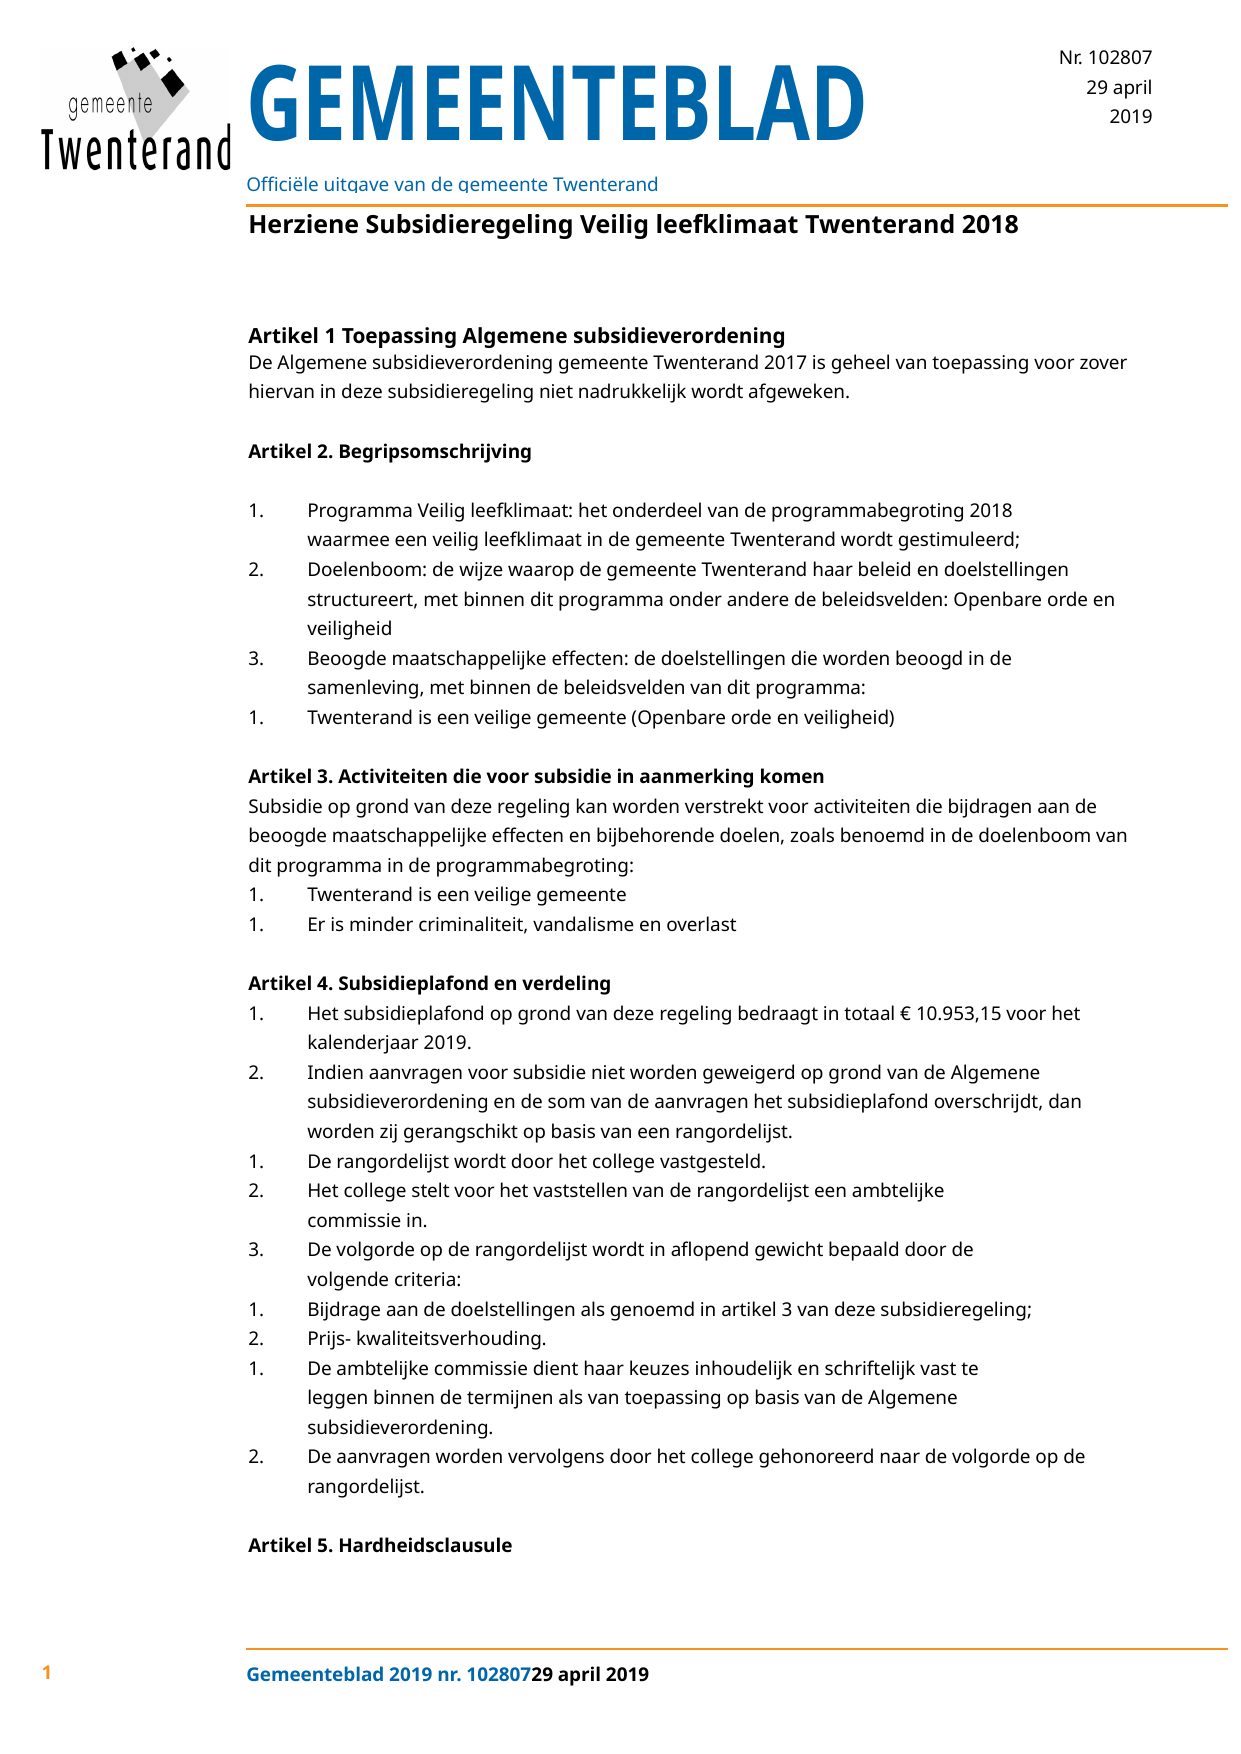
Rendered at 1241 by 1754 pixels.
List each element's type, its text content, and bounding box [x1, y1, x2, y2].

list Twenterand is een veilige gemeente [248, 882, 1152, 907]
text Artikel 2. Begripsomschrijving [248, 438, 1152, 464]
list De ambtelijke commissie dient haar keuzes inhoudelijk en schriftelijk vast te [248, 1355, 1152, 1381]
list subsidieverordening. [248, 1414, 1152, 1440]
list Er is minder criminaliteit, vandalisme en overlast [248, 911, 1152, 937]
list Beoogde maatschappelijke effecten: de doelstellingen die worden beoogd in de [248, 645, 1152, 671]
text Artikel 5. Hardheidsclausule [248, 1532, 1152, 1558]
list commissie in. [248, 1207, 1152, 1233]
list De volgorde op de rangordelijst wordt in aflopend gewicht bepaald door de [248, 1237, 1152, 1262]
list waarmee een veilig leefklimaat in de gemeente Twenterand wordt gestimuleerd; [248, 527, 1152, 552]
text Artikel 1 Toepassing Algemene subsidieverordening [248, 321, 1152, 349]
text Subsidie op grond van deze regeling kan worden verstrekt voor activiteiten die bijdragen aan de beoogde maatschappelijke effecten en bijbehorende doelen, zoals benoemd in de doelenboom van dit programma in de programmabegroting: [248, 793, 1152, 878]
list Twenterand is een veilige gemeente (Openbare orde en veiligheid) [248, 704, 1152, 730]
text Artikel 3. Activiteiten die voor subsidie in aanmerking komen [248, 763, 1152, 789]
list De rangordelijst wordt door het college vastgesteld. [248, 1148, 1152, 1174]
text Artikel 4. Subsidieplafond en verdeling [248, 970, 1152, 996]
list Bijdrage aan de doelstellingen als genoemd in artikel 3 van deze subsidieregeling; [248, 1296, 1152, 1322]
list samenleving, met binnen de beleidsvelden van dit programma: [248, 674, 1152, 700]
picture [41, 47, 231, 172]
list Doelenboom: de wijze waarop de gemeente Twenterand haar beleid en doelstellingen structureert, met binnen dit programma onder andere de beleidsvelden: Openbare orde en veiligheid [248, 556, 1152, 641]
list Het college stelt voor het vaststellen van de rangordelijst een ambtelijke [248, 1177, 1152, 1203]
text Herziene Subsidieregeling Veilig leefklimaat Twenterand 2018 [248, 207, 1152, 241]
list Prijs- kwaliteitsverhouding. [248, 1325, 1152, 1351]
list leggen binnen de termijnen als van toepassing op basis van de Algemene [248, 1384, 1152, 1410]
list Het subsidieplafond op grond van deze regeling bedraagt in totaal € 10.953,15 voor het kalenderjaar 2019. [248, 1000, 1152, 1055]
list De aanvragen worden vervolgens door het college gehonoreerd naar de volgorde op de rangordelijst. [248, 1444, 1152, 1499]
list Programma Veilig leefklimaat: het onderdeel van de programmabegroting 2018 [248, 497, 1152, 523]
list volgende criteria: [248, 1266, 1152, 1292]
list Indien aanvragen voor subsidie niet worden geweigerd op grond van de Algemene subsidieverordening en de som van de aanvragen het subsidieplafond overschrijdt, dan worden zij gerangschikt op basis van een rangordelijst. [248, 1059, 1152, 1144]
text De Algemene subsidieverordening gemeente Twenterand 2017 is geheel van toepassing voor zover hiervan in deze subsidieregeling niet nadrukkelijk wordt afgeweken. [248, 349, 1152, 404]
